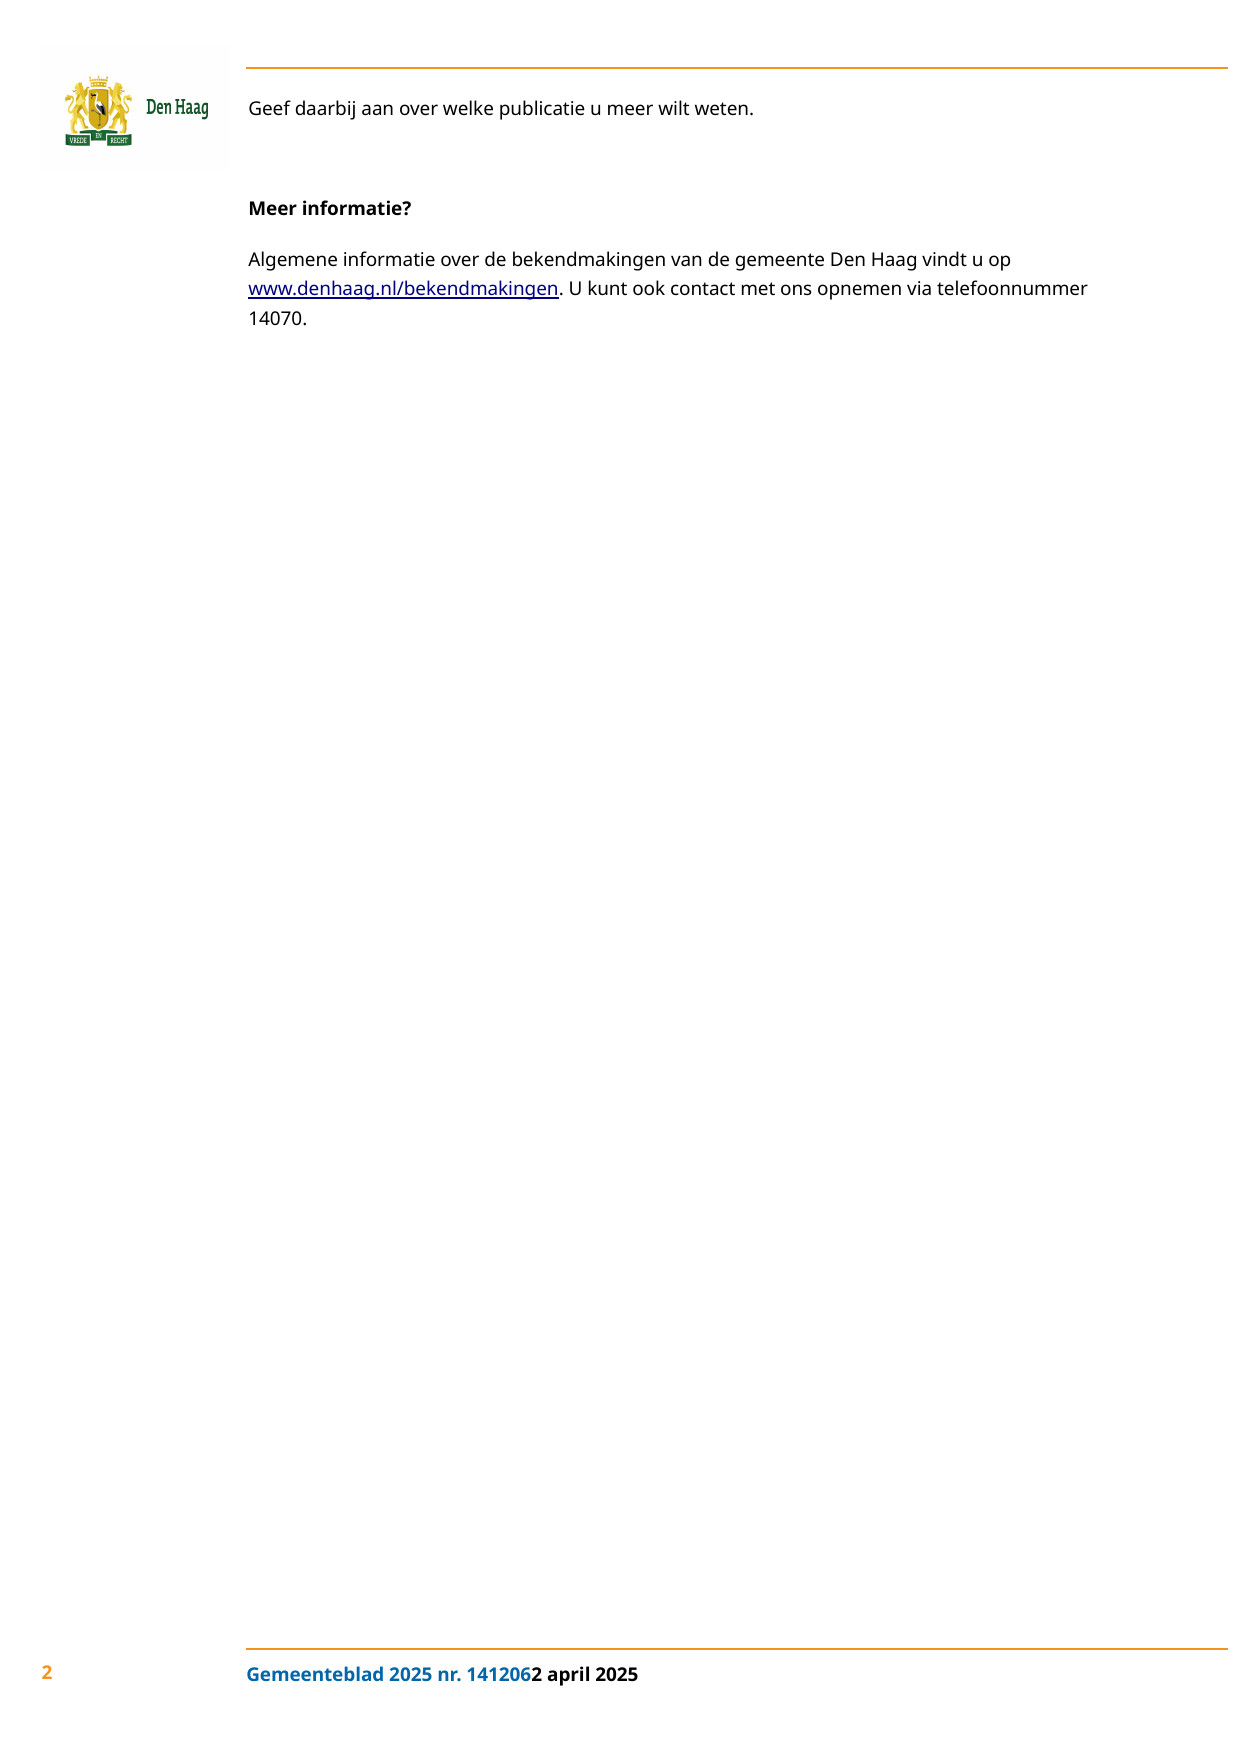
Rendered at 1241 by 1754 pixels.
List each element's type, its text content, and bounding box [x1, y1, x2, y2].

picture [41, 47, 231, 172]
text Meer informatie? [248, 196, 1152, 221]
text Geef daarbij aan over welke publicatie u meer wilt weten. [248, 95, 1152, 121]
text Algemene informatie over de bekendmakingen van de gemeente Den Haag vindt u op www.denhaag.nl/bekendmakingen. U kunt ook contact met ons opnemen via telefoonnummer 14070. [248, 246, 1152, 331]
